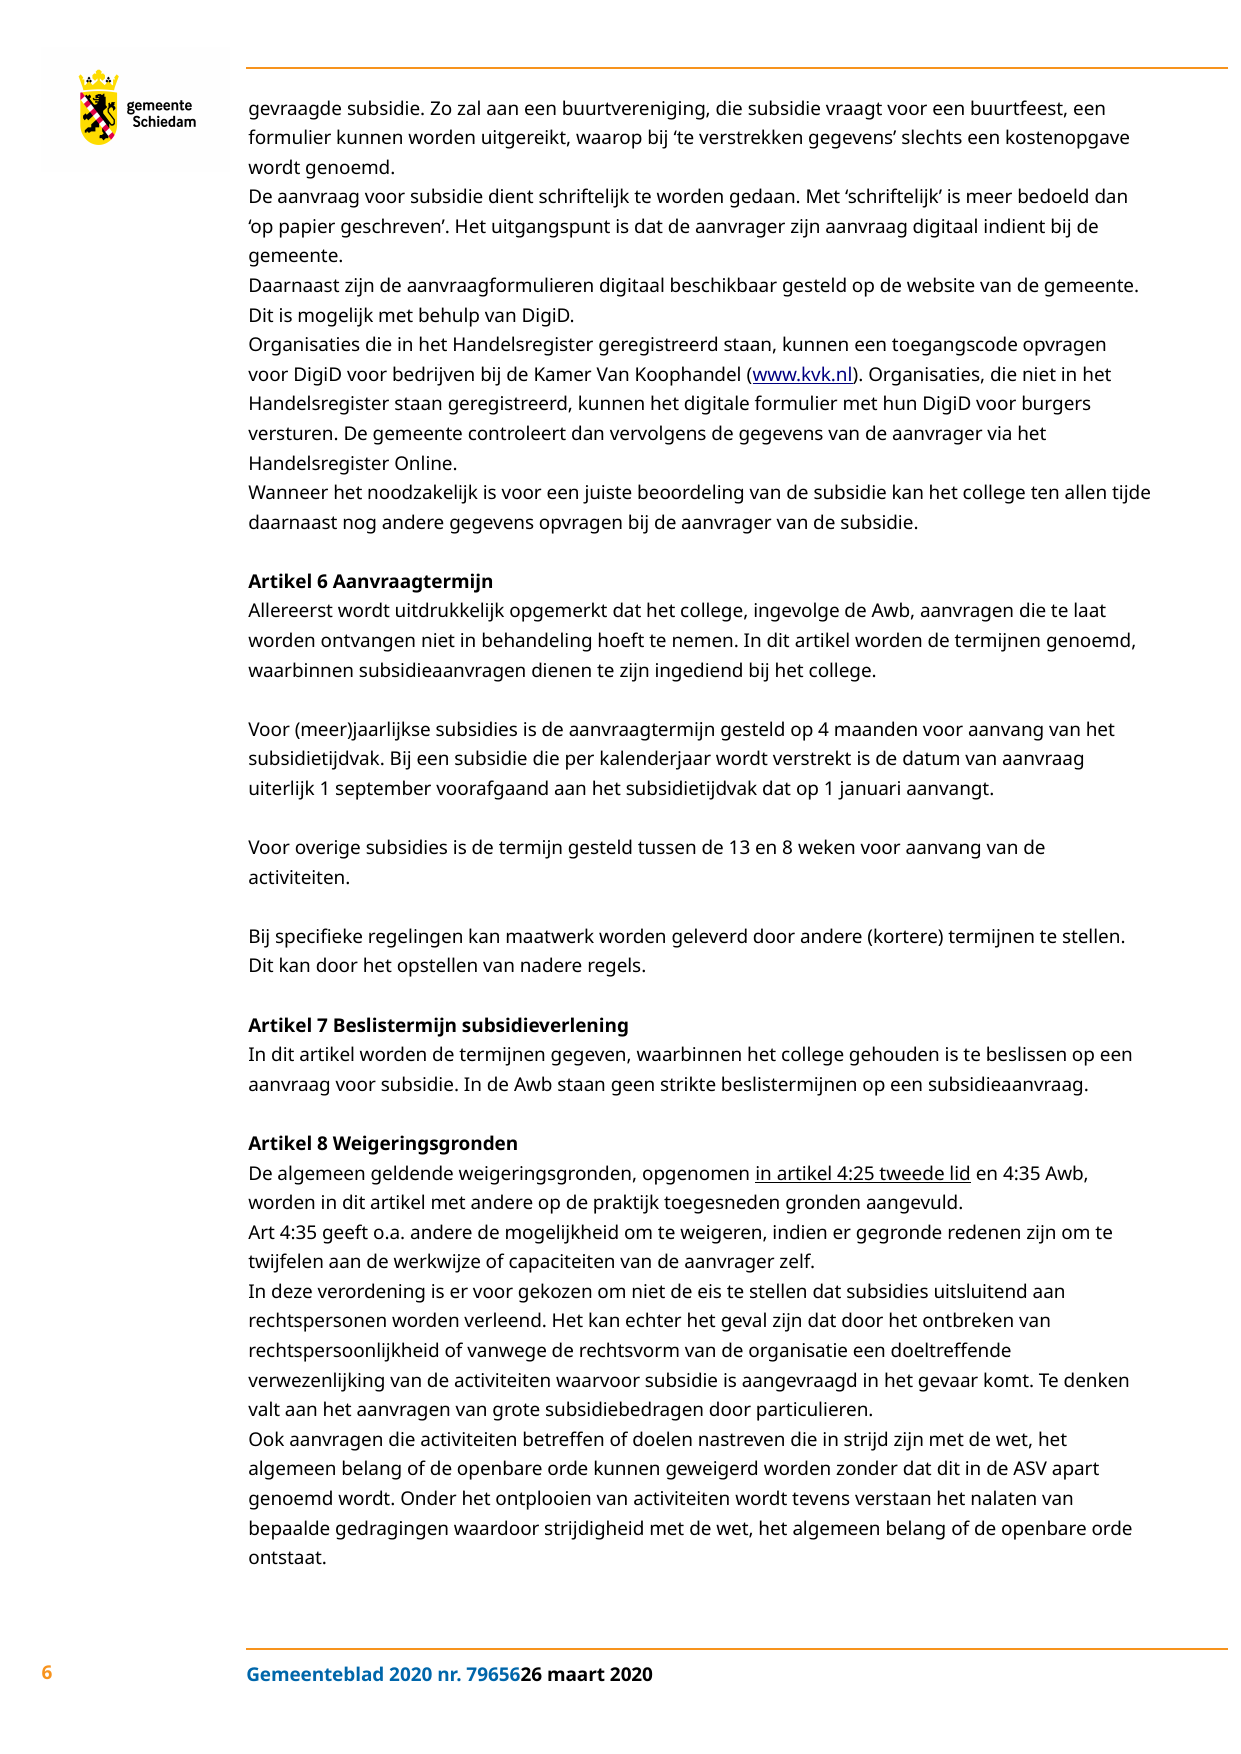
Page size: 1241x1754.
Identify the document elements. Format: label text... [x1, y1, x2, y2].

text De aanvraag voor subsidie dient schriftelijk te worden gedaan. Met ‘schriftelijk’ is meer bedoeld dan ‘op papier geschreven’. Het uitgangspunt is dat de aanvrager zijn aanvraag digitaal indient bij de gemeente. [248, 183, 1152, 268]
text Bij specifieke regelingen kan maatwerk worden geleverd door andere (kortere) termijnen te stellen. Dit kan door het opstellen van nadere regels. [248, 923, 1152, 978]
picture [41, 47, 231, 172]
text In dit artikel worden de termijnen gegeven, waarbinnen het college gehouden is te beslissen op een aanvraag voor subsidie. In de Awb staan geen strikte beslistermijnen op een subsidieaanvraag. [248, 1041, 1152, 1097]
text Artikel 7 Beslistermijn subsidieverlening [248, 1012, 1152, 1038]
text gevraagde subsidie. Zo zal aan een buurt­vereniging, die subsidie vraagt voor een buurtfeest, een formulier kunnen worden uitgereikt, waarop bij ‘te verstrekken gegevens’ slechts een kostenopgave wordt genoemd. [248, 95, 1152, 180]
text Organisaties die in het Handelsregister geregistreerd staan, kunnen een toegangscode opvragen voor DigiD voor bedrijven bij de Kamer Van Koophandel (www.kvk.nl). Organisaties, die niet in het Handelsregister staan geregistreerd, kunnen het digitale formulier met hun DigiD voor burgers versturen. De gemeente controleert dan vervolgens de gegevens van de aanvrager via het Handelsregister Online. [248, 331, 1152, 476]
text Ook aanvragen die activiteiten betreffen of doelen nastreven die in strijd zijn met de wet, het algemeen belang of de openbare orde kunnen geweigerd worden zonder dat dit in de ASV apart genoemd wordt. Onder het ontplooien van activiteiten wordt tevens verstaan het nalaten van bepaalde gedragingen waardoor strijdigheid met de wet, het algemeen belang of de openbare orde ontstaat. [248, 1426, 1152, 1570]
text Daarnaast zijn de aanvraagformulieren digitaal beschikbaar gesteld op de website van de gemeente. Dit is mogelijk met behulp van DigiD. [248, 272, 1152, 328]
text Wanneer het noodzakelijk is voor een juiste beoordeling van de subsidie kan het college ten allen tijde daarnaast nog andere gegevens opvragen bij de aanvrager van de subsidie. [248, 479, 1152, 535]
text Art 4:35 geeft o.a. andere de mogelijkheid om te weigeren, indien er gegronde redenen zijn om te twijfelen aan de werkwijze of capaciteiten van de aanvrager zelf. [248, 1219, 1152, 1274]
text In deze verordening is er voor gekozen om niet de eis te stellen dat subsidies uitsluitend aan rechtspersonen worden verleend. Het kan echter het geval zijn dat door het ontbreken van rechtspersoonlijkheid of vanwege de rechtsvorm van de organisatie een doeltreffende verwezenlijking van de activiteiten waarvoor subsidie is aangevraagd in het gevaar komt. Te denken valt aan het aanvragen van grote subsidiebedragen door particulieren. [248, 1278, 1152, 1422]
text Allereerst wordt uitdrukkelijk opgemerkt dat het college, ingevolge de Awb, aanvragen die te laat worden ontvangen niet in behandeling hoeft te nemen. In dit artikel worden de termijnen genoemd, waarbinnen subsidieaanvragen dienen te zijn ingediend bij het college. [248, 598, 1152, 683]
text Artikel 8 Weigeringsgronden [248, 1130, 1152, 1156]
text Voor (meer)jaarlijkse subsidies is de aanvraagtermijn gesteld op 4 maanden voor aanvang van het subsidietijdvak. Bij een subsidie die per kalenderjaar wordt verstrekt is de datum van aanvraag uiterlijk 1 september voorafgaand aan het subsidietijdvak dat op 1 januari aanvangt. [248, 716, 1152, 801]
text De algemeen geldende weigeringsgronden, opgenomen in artikel 4:25 tweede lid en 4:35 Awb, worden in dit artikel met andere op de praktijk toegesneden gronden aangevuld. [248, 1160, 1152, 1215]
text Voor overige subsidies is de termijn gesteld tussen de 13 en 8 weken voor aanvang van de activiteiten. [248, 834, 1152, 890]
text Artikel 6 Aanvraagtermijn [248, 568, 1152, 594]
